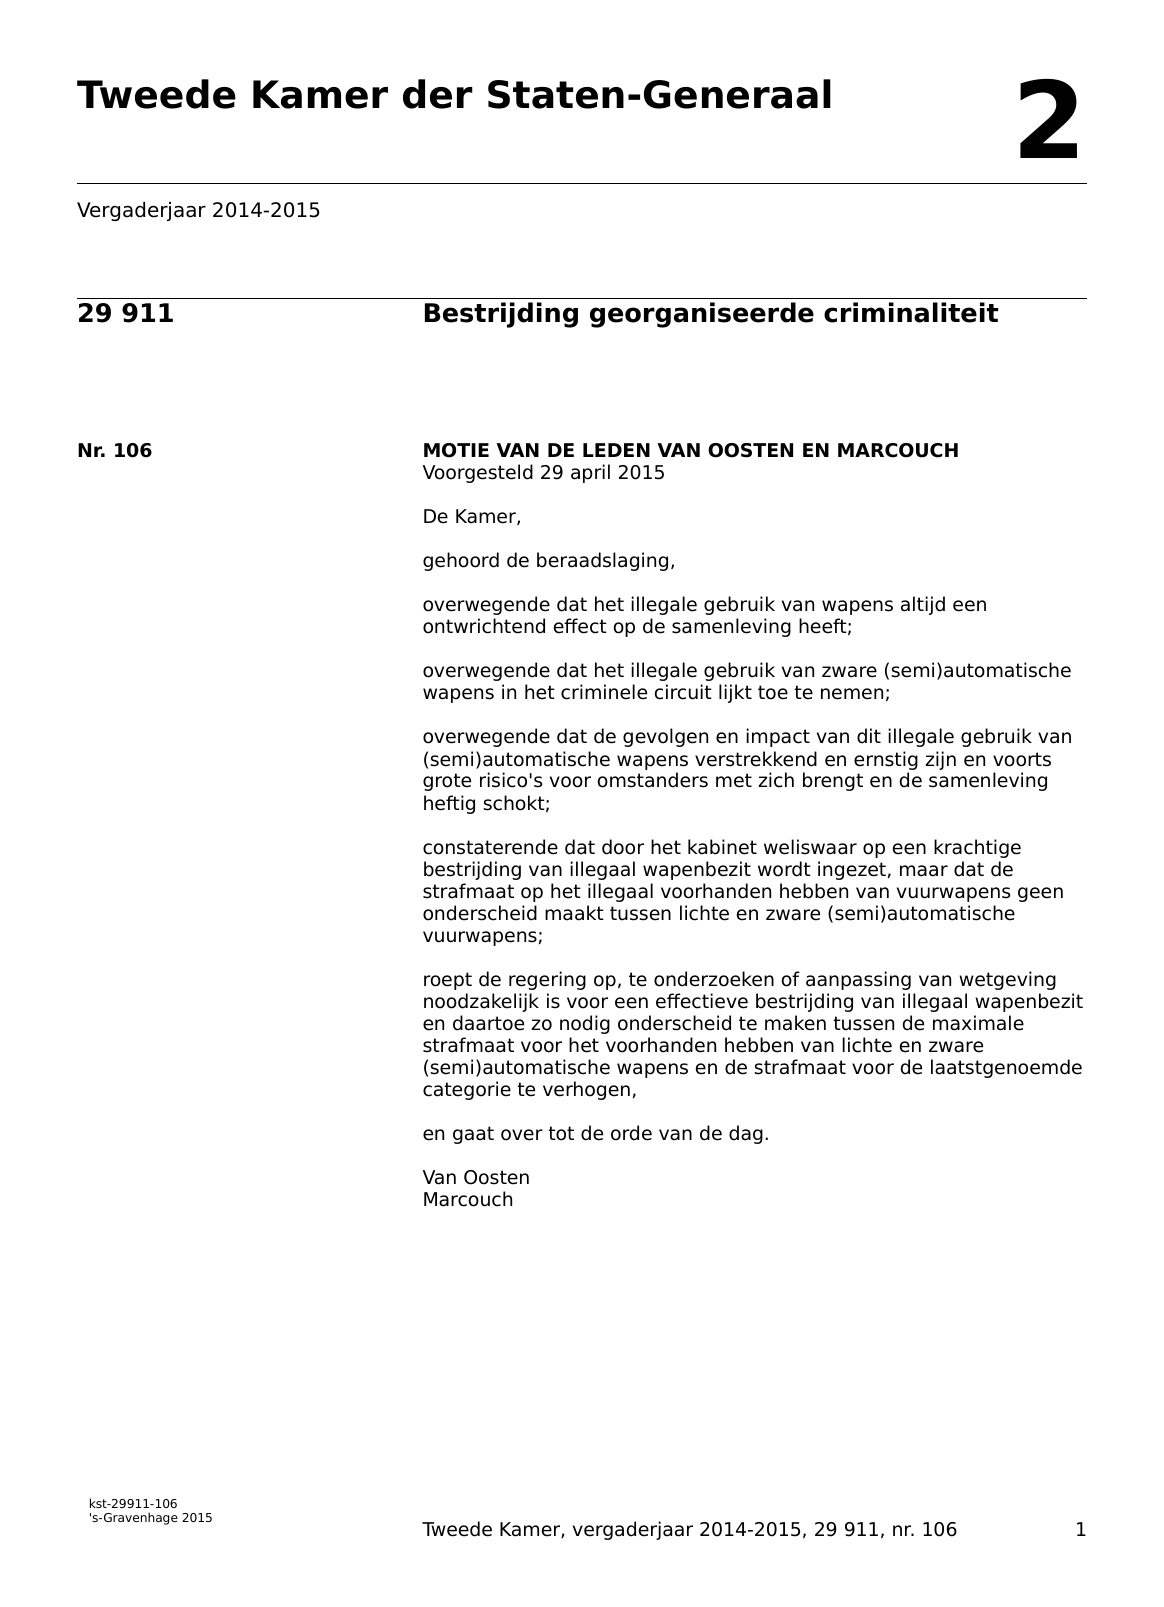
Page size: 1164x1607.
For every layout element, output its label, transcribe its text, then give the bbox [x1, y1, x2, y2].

text en gaat over tot de orde van de dag. [422, 1123, 1087, 1145]
text Marcouch [422, 1189, 1087, 1211]
text Voorgesteld 29 april 2015 [422, 462, 1087, 484]
text gehoord de beraadslaging, [422, 550, 1087, 572]
subtitle 29 911 Bestrijding georganiseerde criminaliteit [77, 299, 1087, 329]
text overwegende dat het illegale gebruik van wapens altijd een ontwrichtend effect op de samenleving heeft; [422, 594, 1087, 638]
text 's-Gravenhage 2015 [88, 1511, 323, 1525]
table_header 2 [886, 59, 1087, 183]
text constaterende dat door het kabinet weliswaar op een krachtige bestrijding van illegaal wapenbezit wordt ingezet, maar dat de strafmaat op het illegaal voorhanden hebben van vuurwapens geen onderscheid maakt tussen lichte en zware (semi)automatische vuurwapens; [422, 837, 1087, 946]
text overwegende dat het illegale gebruik van zware (semi)automatische wapens in het criminele circuit lijkt toe te nemen; [422, 660, 1087, 704]
table_header Tweede Kamer der Staten-Generaal [77, 59, 886, 183]
text Van Oosten [422, 1167, 1087, 1189]
text overwegende dat de gevolgen en impact van dit illegale gebruik van (semi)automatische wapens verstrekkend en ernstig zijn en voorts grote risico's voor omstanders met zich brengt en de samenleving heftig schokt; [422, 726, 1087, 814]
text roept de regering op, te onderzoeken of aanpassing van wetgeving noodzakelijk is voor een effectieve bestrijding van illegaal wapenbezit en daartoe zo nodig onderscheid te maken tussen de maximale strafmaat voor het voorhanden hebben van lichte en zware (semi)automatische wapens en de strafmaat voor de laatstgenoemde categorie te verhogen, [422, 969, 1087, 1101]
subtitle Nr. 106 MOTIE VAN DE LEDEN VAN OOSTEN EN MARCOUCH [77, 440, 1087, 462]
text De Kamer, [422, 506, 1087, 528]
table_cell Vergaderjaar 2014-2015 [77, 184, 1087, 298]
text kst-29911-106 [88, 1497, 323, 1511]
